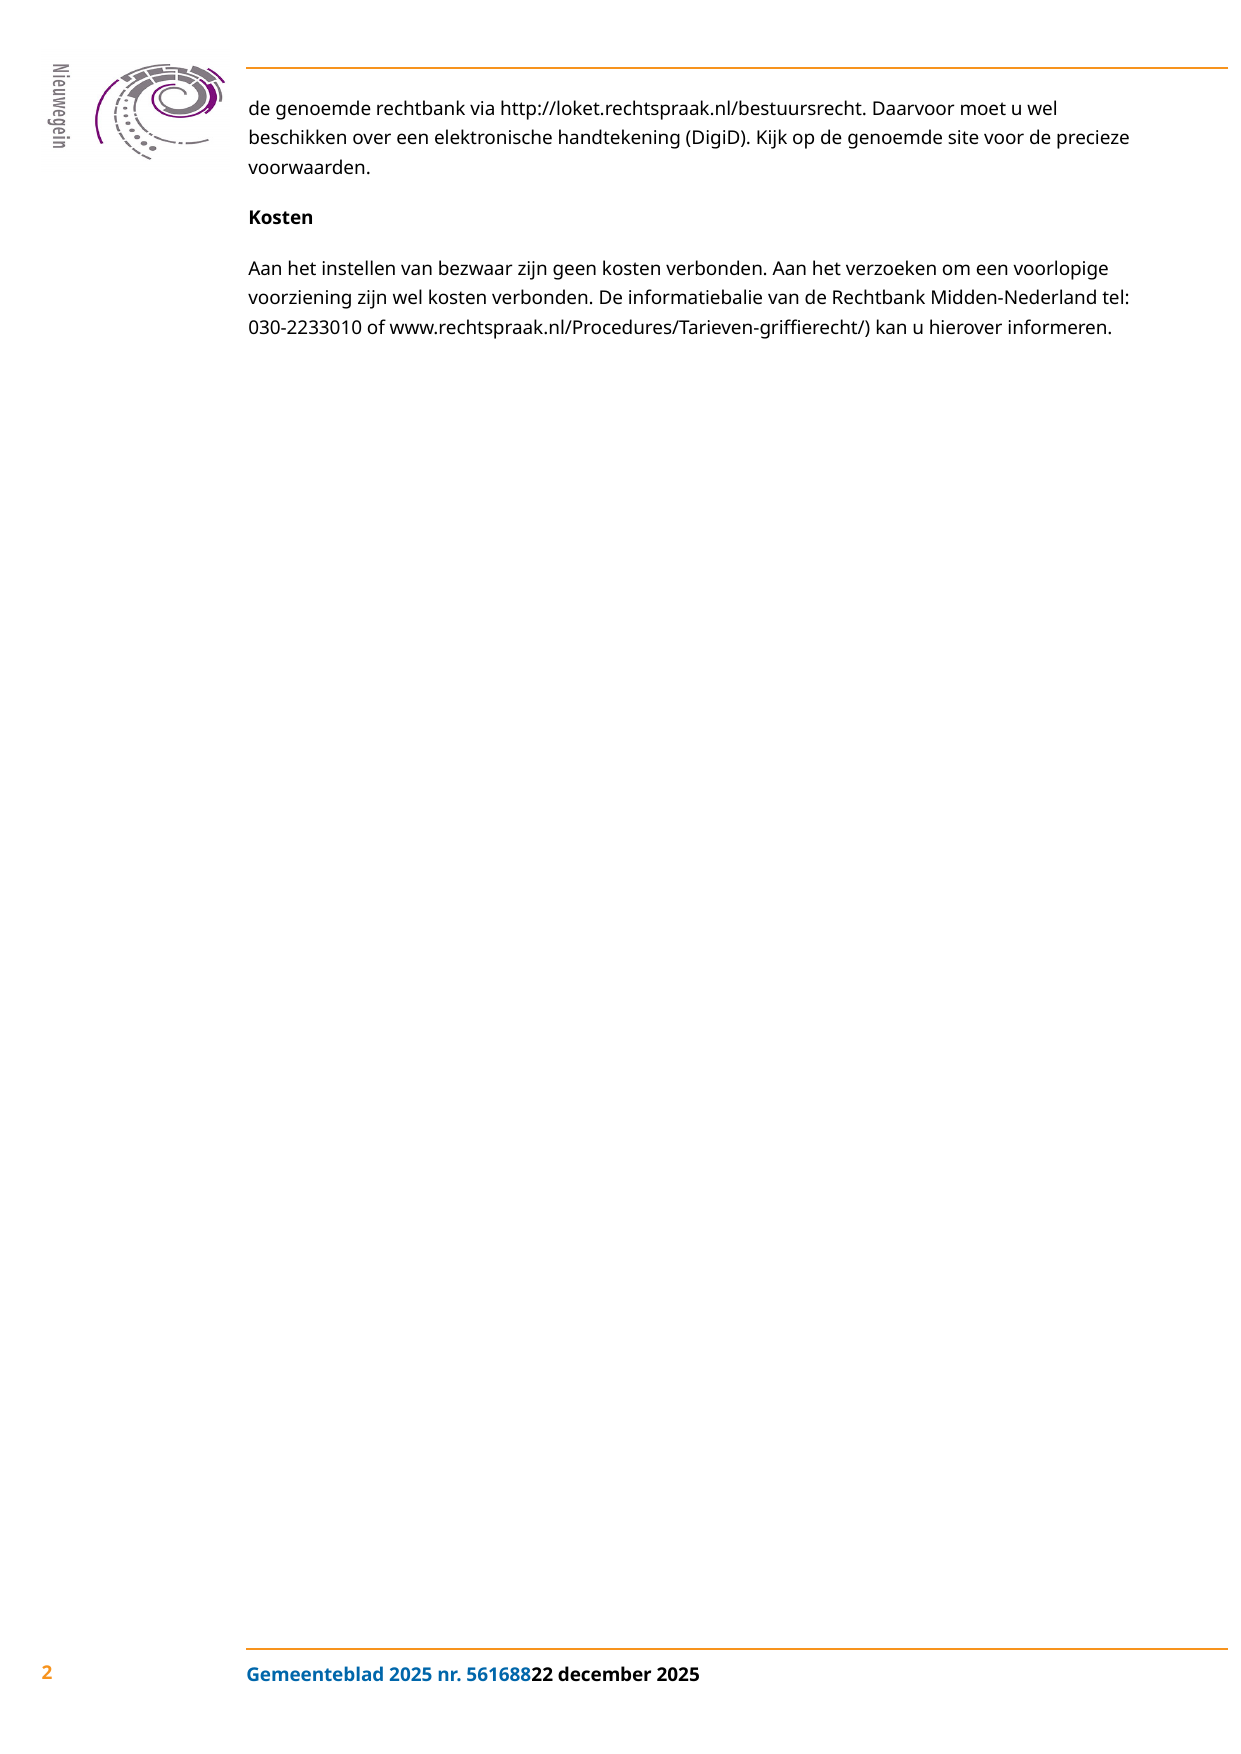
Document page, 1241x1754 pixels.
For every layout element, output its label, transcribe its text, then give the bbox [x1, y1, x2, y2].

picture [41, 47, 231, 172]
text Aan het instellen van bezwaar zijn geen kosten verbonden. Aan het verzoeken om een voorlopige voorziening zijn wel kosten verbonden. De informatiebalie van de Rechtbank Midden-Nederland tel: 030-2233010 of www.rechtspraak.nl/Procedures/Tarieven-griffierecht/) kan u hierover informeren. [248, 255, 1152, 340]
text Kosten [248, 204, 1152, 230]
text de genoemde rechtbank via http://loket.rechtspraak.nl/bestuursrecht. Daarvoor moet u wel beschikken over een elektronische handtekening (DigiD). Kijk op de genoemde site voor de precieze voorwaarden. [248, 95, 1152, 180]
